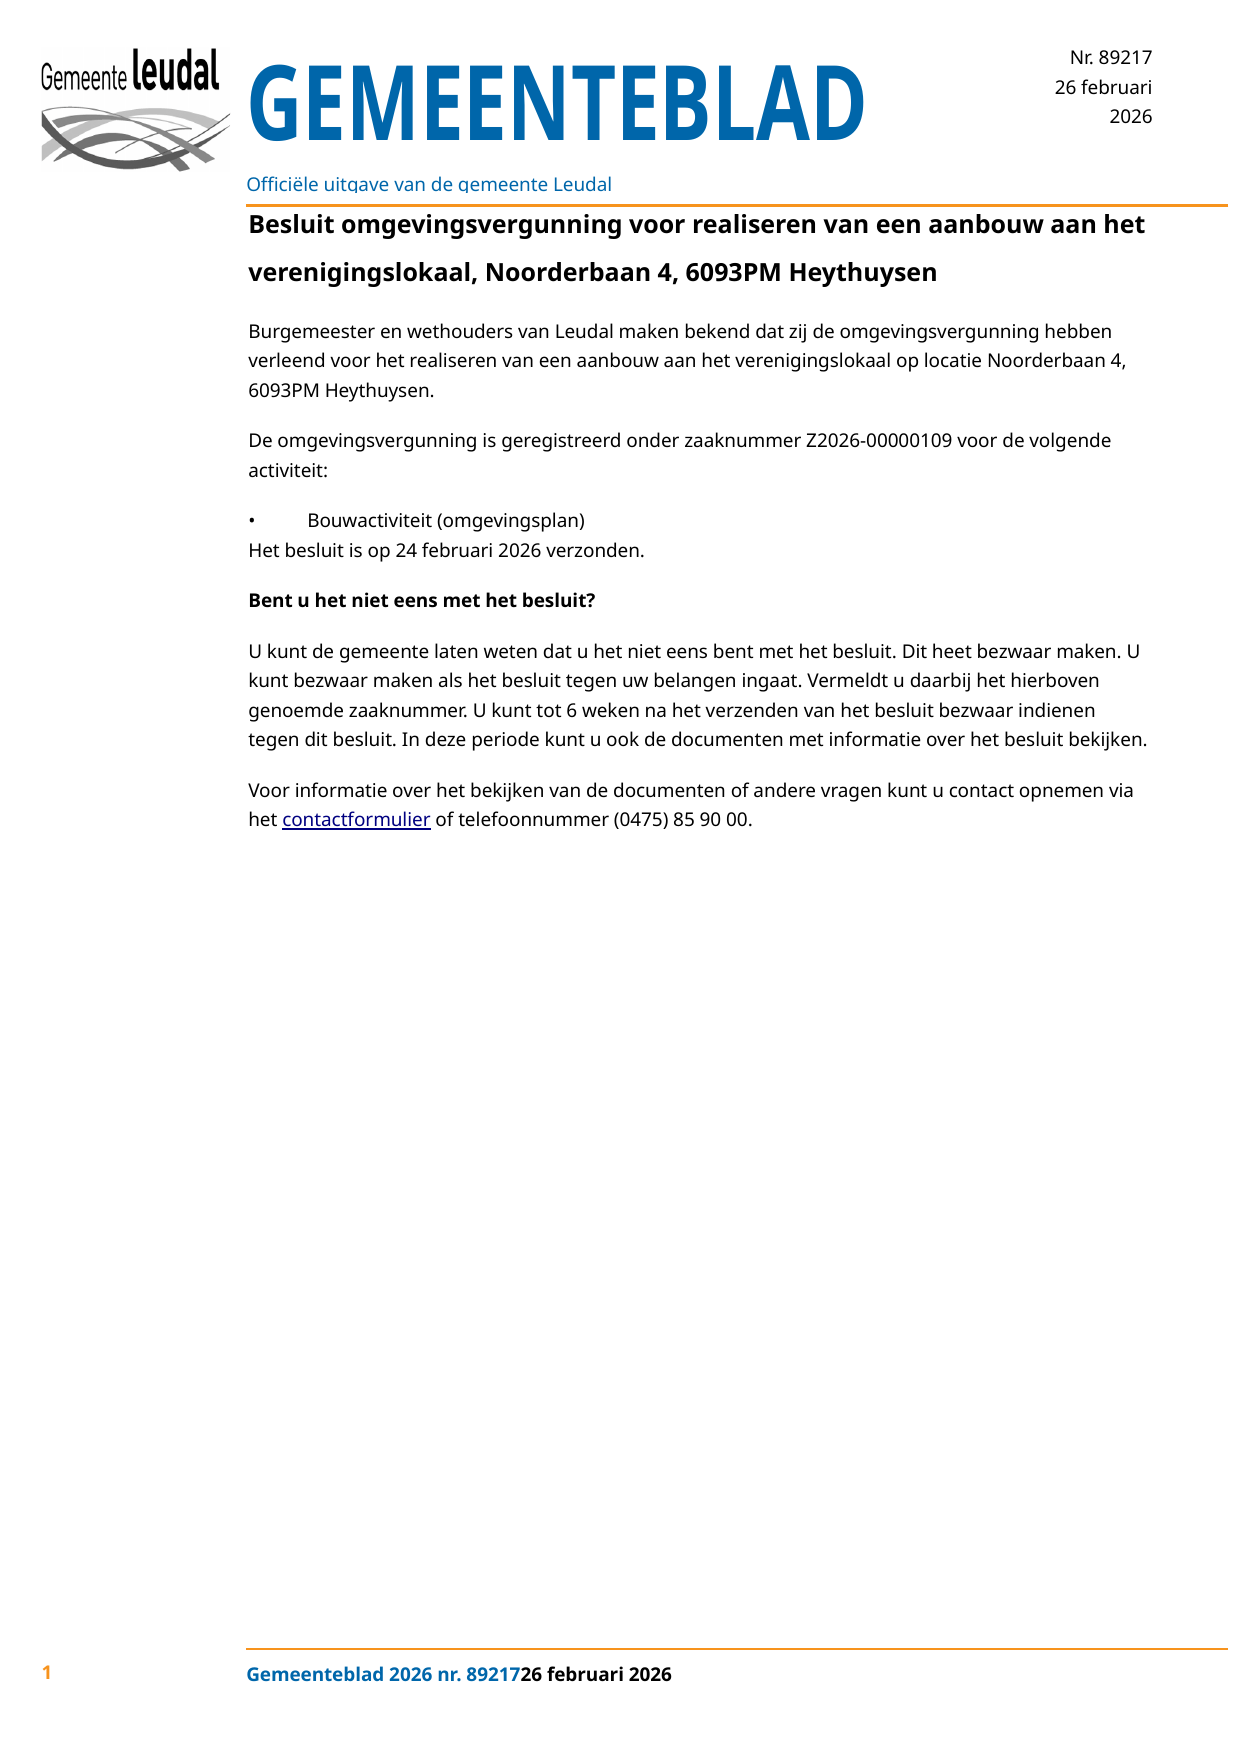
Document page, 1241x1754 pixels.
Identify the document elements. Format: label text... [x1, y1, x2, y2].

text Bent u het niet eens met het besluit? [248, 587, 1152, 613]
text U kunt de gemeente laten weten dat u het niet eens bent met het besluit. Dit heet bezwaar maken. U kunt bezwaar maken als het besluit tegen uw belangen ingaat. Vermeldt u daarbij het hierboven genoemde zaaknummer. U kunt tot 6 weken na het verzenden van het besluit bezwaar indienen tegen dit besluit. In deze periode kunt u ook de documenten met informatie over het besluit bekijken. [248, 638, 1152, 752]
text Burgemeester en wethouders van Leudal maken bekend dat zij de omgevingsvergunning hebben verleend voor het realiseren van een aanbouw aan het verenigingslokaal op locatie Noorderbaan 4, 6093PM Heythuysen. [248, 318, 1152, 403]
text Besluit omgevingsvergunning voor realiseren van een aanbouw aan het verenigingslokaal, Noorderbaan 4, 6093PM Heythuysen [248, 207, 1152, 288]
text Voor informatie over het bekijken van de documenten of andere vragen kunt u contact opnemen via het contactformulier of telefoonnummer (0475) 85 90 00. [248, 777, 1152, 832]
text Het besluit is op 24 februari 2026 verzonden. [248, 537, 1152, 563]
list Bouwactiviteit (omgevingsplan) [248, 507, 1152, 533]
text De omgevingsvergunning is geregistreerd onder zaaknummer Z2026-00000109 voor de volgende activiteit: [248, 427, 1152, 483]
picture [41, 47, 231, 172]
